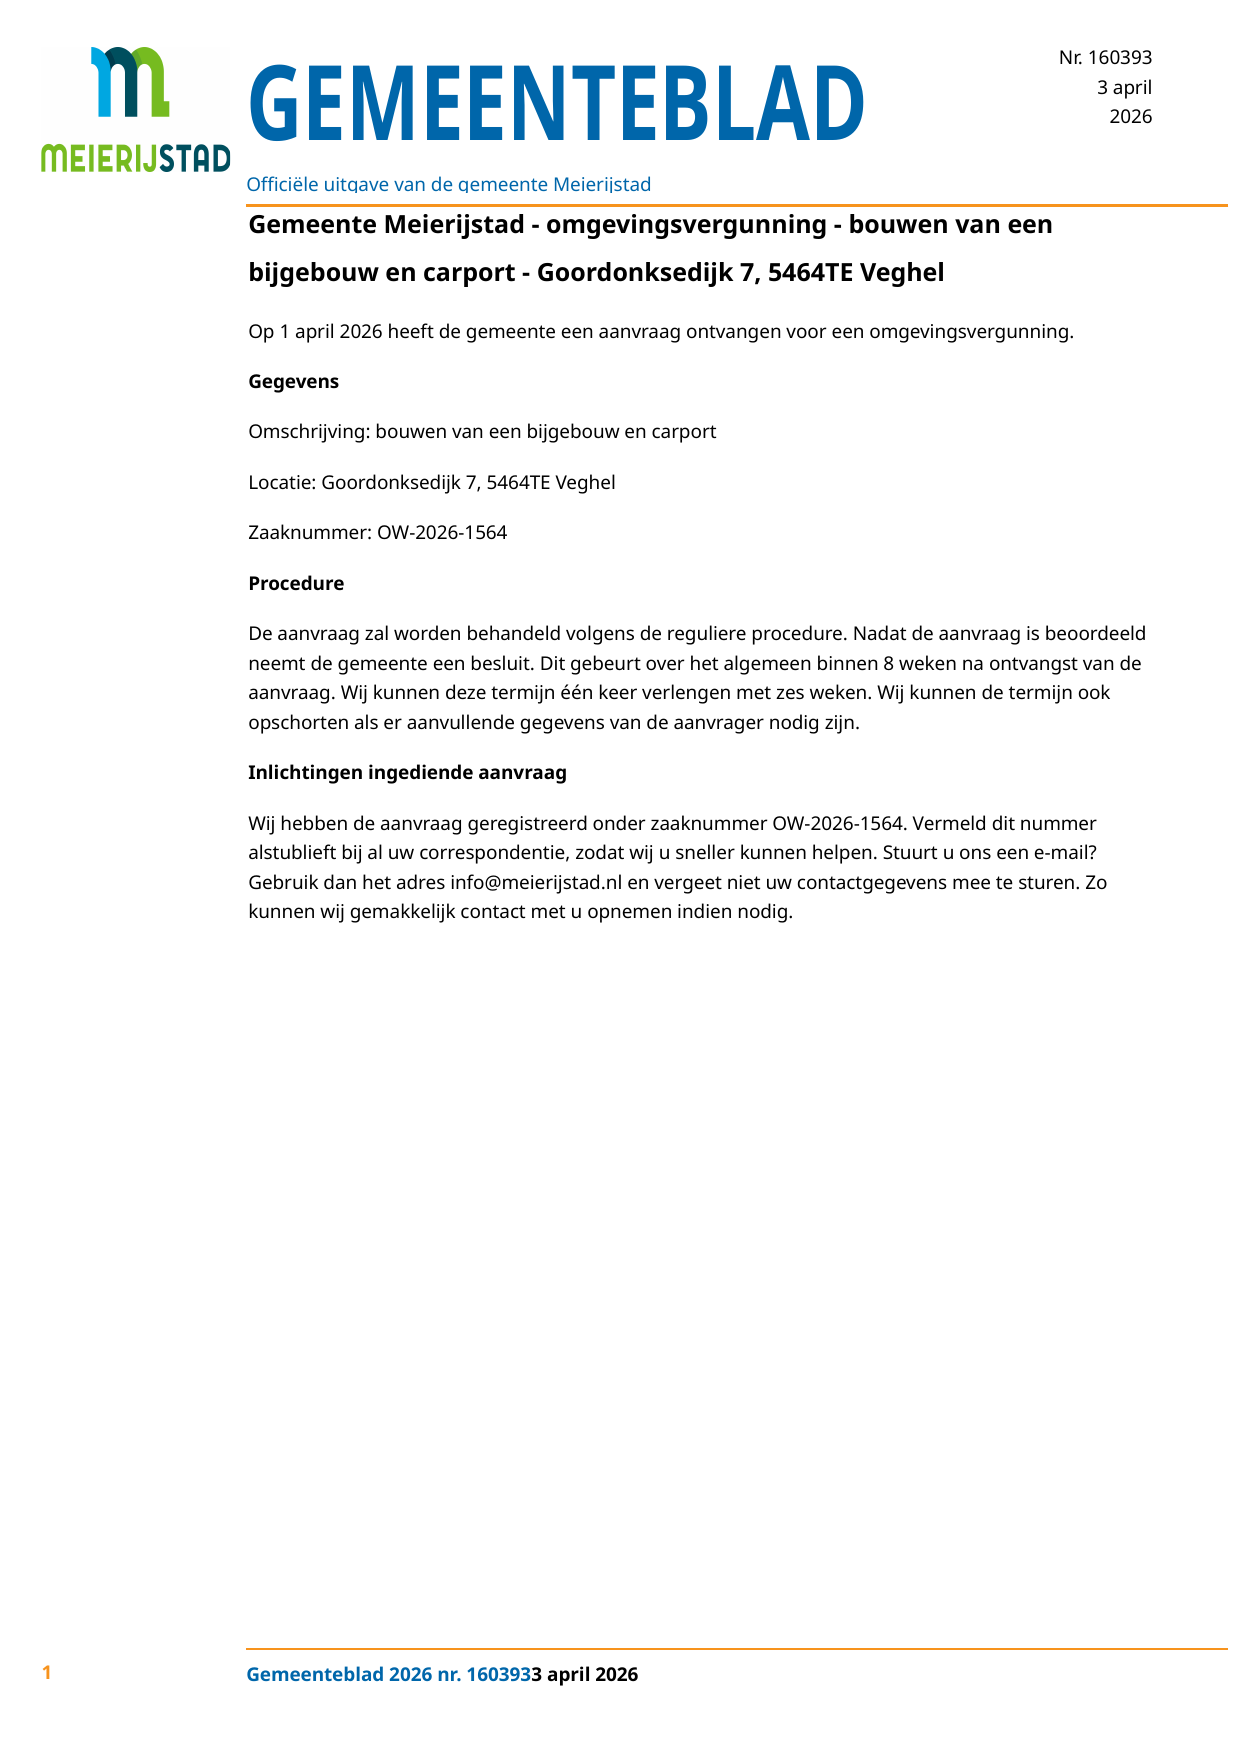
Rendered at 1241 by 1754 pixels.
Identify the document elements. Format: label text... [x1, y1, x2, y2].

text Inlichtingen ingediende aanvraag [248, 759, 1152, 785]
text Zaaknummer: OW-2026-1564 [248, 519, 1152, 545]
text Op 1 april 2026 heeft de gemeente een aanvraag ontvangen voor een omgevingsvergunning. [248, 318, 1152, 344]
text Gegevens [248, 368, 1152, 394]
text Locatie: Goordonksedijk 7, 5464TE Veghel [248, 469, 1152, 495]
text Procedure [248, 570, 1152, 596]
text Omschrijving: bouwen van een bijgebouw en carport [248, 419, 1152, 444]
text Gemeente Meierijstad - omgevingsvergunning - bouwen van een bijgebouw en carport - Goordonksedijk 7, 5464TE Veghel [248, 207, 1152, 288]
picture [41, 47, 231, 172]
text De aanvraag zal worden behandeld volgens de reguliere procedure. Nadat de aanvraag is beoordeeld neemt de gemeente een besluit. Dit gebeurt over het algemeen binnen 8 weken na ontvangst van de aanvraag. Wij kunnen deze termijn één keer verlengen met zes weken. Wij kunnen de termijn ook opschorten als er aanvullende gegevens van de aanvrager nodig zijn. [248, 620, 1152, 735]
text Wij hebben de aanvraag geregistreerd onder zaaknummer OW-2026-1564. Vermeld dit nummer alstublieft bij al uw correspondentie, zodat wij u sneller kunnen helpen. Stuurt u ons een e-mail? Gebruik dan het adres info@meierijstad.nl en vergeet niet uw contactgegevens mee te sturen. Zo kunnen wij gemakkelijk contact met u opnemen indien nodig. [248, 810, 1152, 924]
